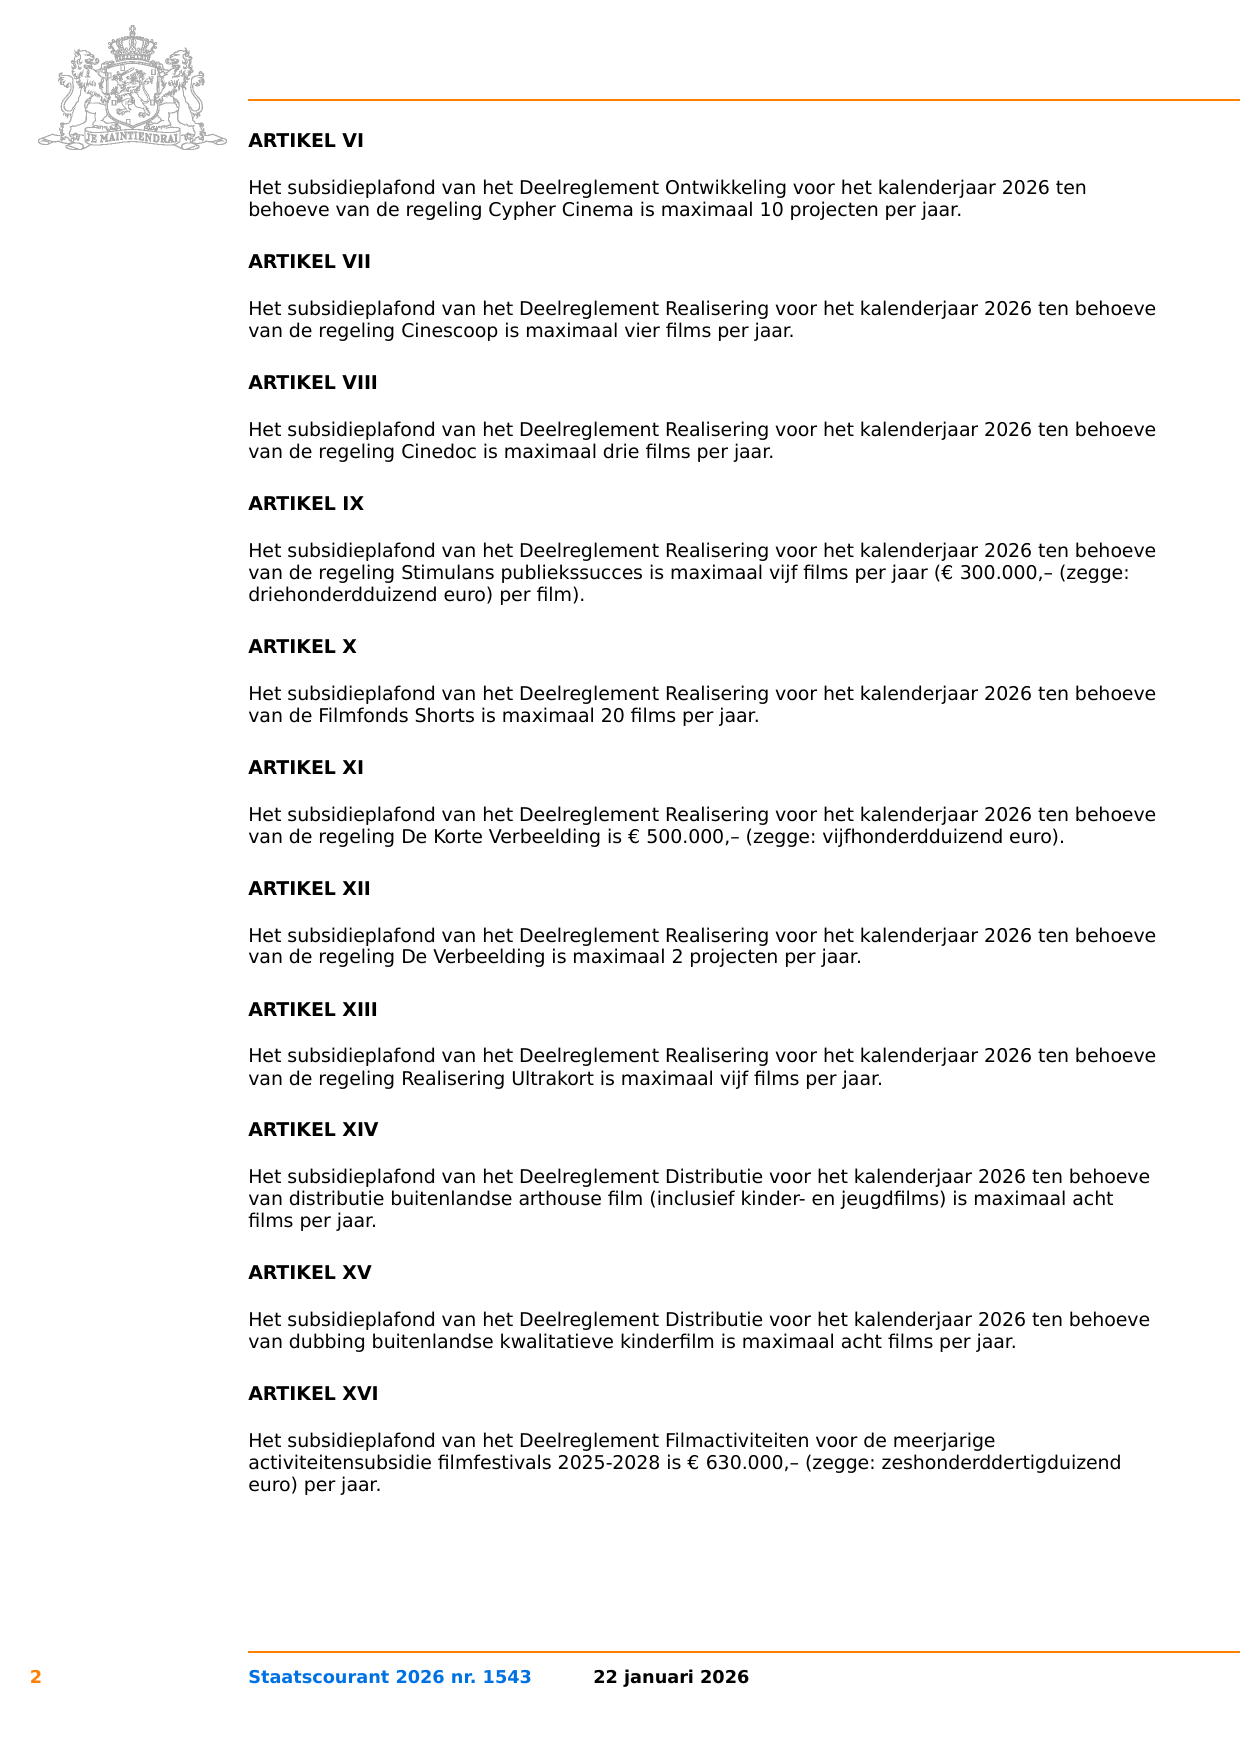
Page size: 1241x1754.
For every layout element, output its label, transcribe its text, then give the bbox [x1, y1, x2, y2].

subtitle ARTIKEL XIII [248, 998, 1163, 1020]
subtitle ARTIKEL X [248, 636, 1163, 658]
text Het subsidieplafond van het Deelreglement Distributie voor het kalenderjaar 2026 ten behoeve van dubbing buitenlandse kwalitatieve kinderfilm is maximaal acht films per jaar. [248, 1309, 1163, 1353]
text Het subsidieplafond van het Deelreglement Realisering voor het kalenderjaar 2026 ten behoeve van de Filmfonds Shorts is maximaal 20 films per jaar. [248, 683, 1163, 727]
text Het subsidieplafond van het Deelreglement Ontwikkeling voor het kalenderjaar 2026 ten behoeve van de regeling Cypher Cinema is maximaal 10 projecten per jaar. [248, 177, 1163, 221]
text Het subsidieplafond van het Deelreglement Realisering voor het kalenderjaar 2026 ten behoeve van de regeling Cinedoc is maximaal drie films per jaar. [248, 419, 1163, 463]
text Het subsidieplafond van het Deelreglement Distributie voor het kalenderjaar 2026 ten behoeve van distributie buitenlandse arthouse film (inclusief kinder- en jeugdfilms) is maximaal acht films per jaar. [248, 1166, 1163, 1232]
subtitle ARTIKEL XII [248, 877, 1163, 899]
subtitle ARTIKEL VII [248, 251, 1163, 273]
subtitle ARTIKEL XV [248, 1262, 1163, 1284]
subtitle ARTIKEL VI [248, 130, 1163, 152]
subtitle ARTIKEL VIII [248, 372, 1163, 394]
text Het subsidieplafond van het Deelreglement Realisering voor het kalenderjaar 2026 ten behoeve van de regeling Cinescoop is maximaal vier films per jaar. [248, 298, 1163, 342]
text Het subsidieplafond van het Deelreglement Realisering voor het kalenderjaar 2026 ten behoeve van de regeling Realisering Ultrakort is maximaal vijf films per jaar. [248, 1045, 1163, 1089]
text Het subsidieplafond van het Deelreglement Realisering voor het kalenderjaar 2026 ten behoeve van de regeling De Verbeelding is maximaal 2 projecten per jaar. [248, 924, 1163, 968]
subtitle ARTIKEL XVI [248, 1383, 1163, 1405]
subtitle ARTIKEL XIV [248, 1119, 1163, 1141]
subtitle ARTIKEL IX [248, 493, 1163, 515]
picture [38, 25, 227, 150]
subtitle ARTIKEL XI [248, 757, 1163, 778]
text Het subsidieplafond van het Deelreglement Realisering voor het kalenderjaar 2026 ten behoeve van de regeling De Korte Verbeelding is € 500.000,– (zegge: vijfhonderdduizend euro). [248, 803, 1163, 847]
text Het subsidieplafond van het Deelreglement Realisering voor het kalenderjaar 2026 ten behoeve van de regeling Stimulans publiekssucces is maximaal vijf films per jaar (€ 300.000,– (zegge: driehonderdduizend euro) per film). [248, 540, 1163, 606]
text Het subsidieplafond van het Deelreglement Filmactiviteiten voor de meerjarige activiteitensubsidie filmfestivals 2025-2028 is € 630.000,– (zegge: zeshonderddertigduizend euro) per jaar. [248, 1430, 1163, 1496]
